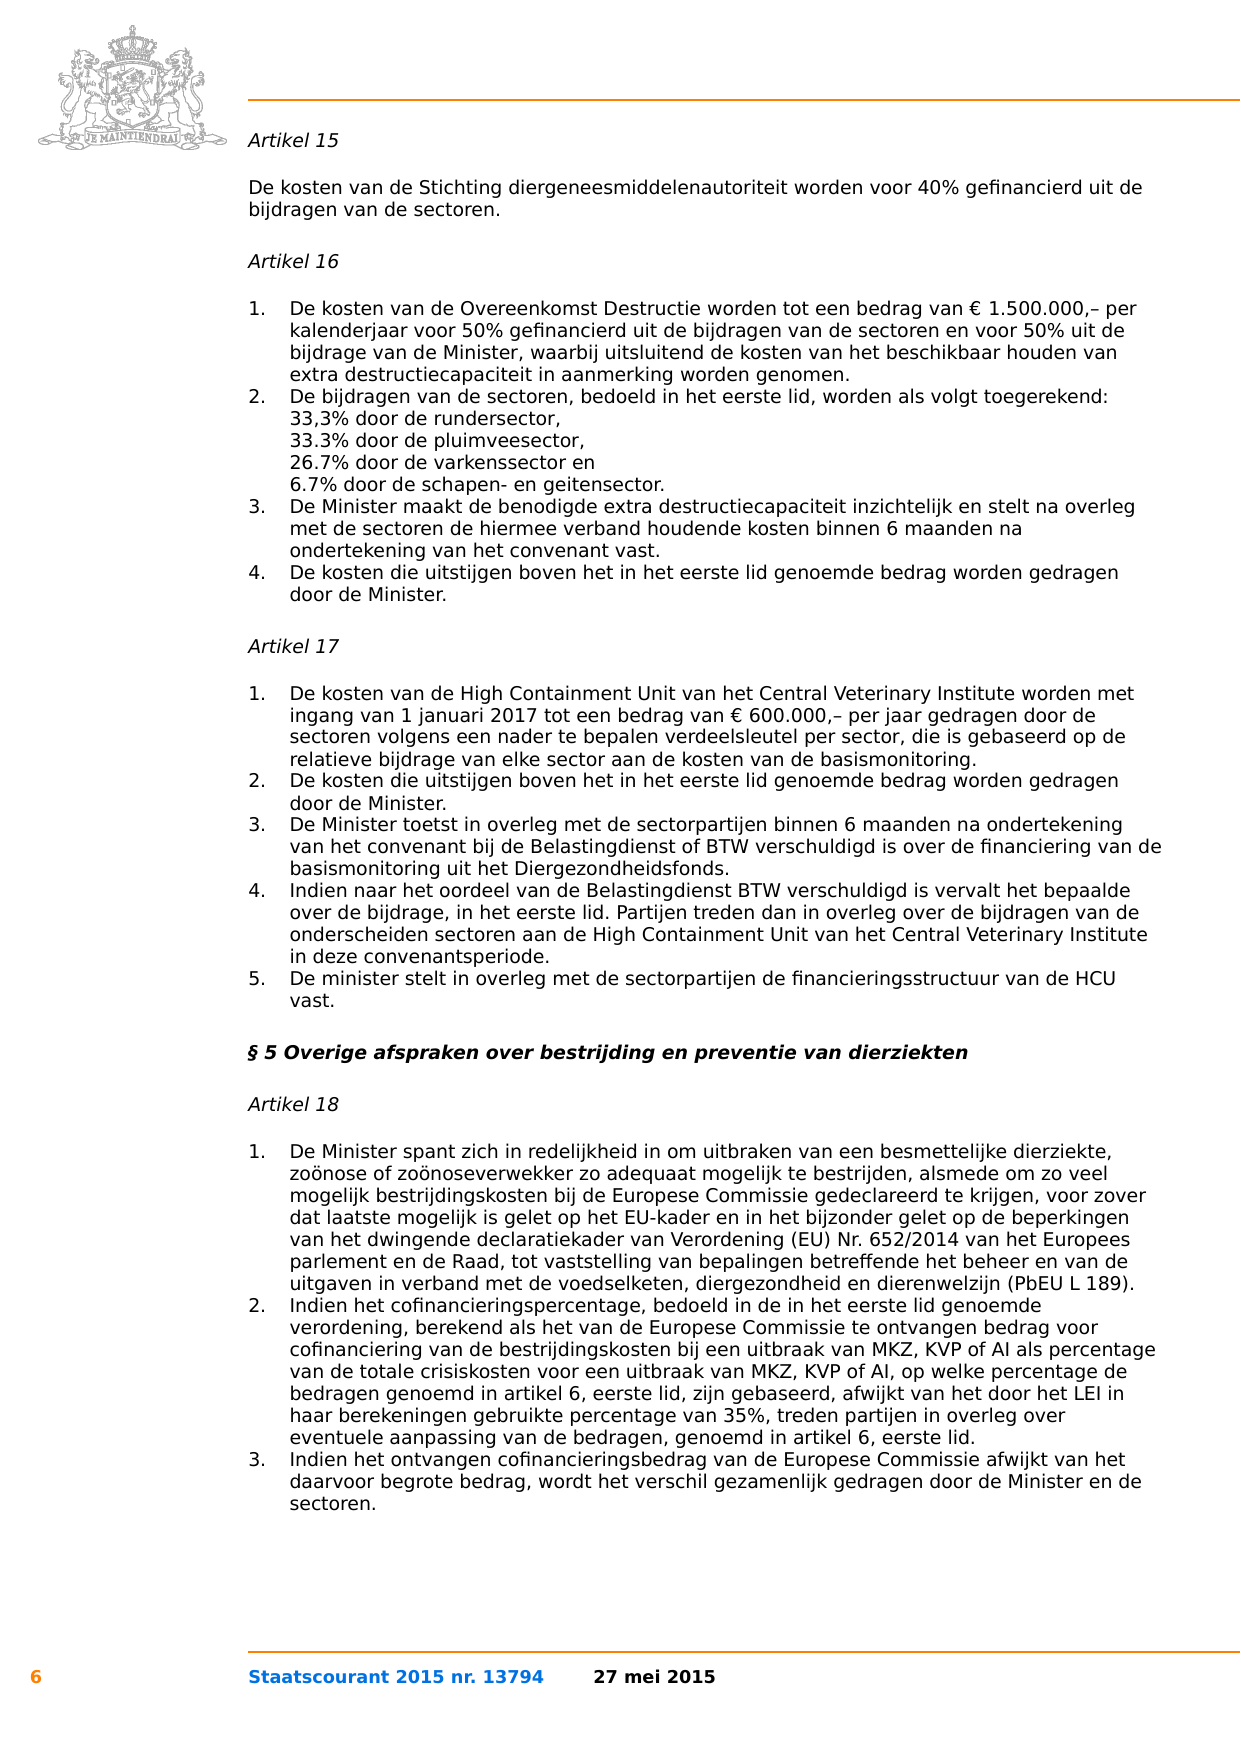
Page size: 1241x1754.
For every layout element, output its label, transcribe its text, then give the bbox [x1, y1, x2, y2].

subtitle Artikel 15 [248, 130, 1163, 152]
text 2. De bijdragen van de sectoren, bedoeld in het eerste lid, worden als volgt toegerekend: [248, 386, 1163, 408]
text 33,3% door de rundersector, [289, 408, 1163, 430]
text 1. De kosten van de Overeenkomst Destructie worden tot een bedrag van € 1.500.000,– per kalenderjaar voor 50% gefinancierd uit de bijdragen van de sectoren en voor 50% uit de bijdrage van de Minister, waarbij uitsluitend de kosten van het beschikbaar houden van extra destructiecapaciteit in aanmerking worden genomen. [248, 298, 1163, 386]
text 3. Indien het ontvangen cofinancieringsbedrag van de Europese Commissie afwijkt van het daarvoor begrote bedrag, wordt het verschil gezamenlijk gedragen door de Minister en de sectoren. [248, 1449, 1163, 1515]
text 2. De kosten die uitstijgen boven het in het eerste lid genoemde bedrag worden gedragen door de Minister. [248, 770, 1163, 814]
subtitle Artikel 16 [248, 251, 1163, 273]
text 33.3% door de pluimveesector, [289, 430, 1163, 452]
subtitle Artikel 17 [248, 636, 1163, 657]
subtitle Artikel 18 [248, 1094, 1163, 1116]
text 5. De minister stelt in overleg met de sectorpartijen de financieringsstructuur van de HCU vast. [248, 968, 1163, 1012]
text 26.7% door de varkenssector en [289, 452, 1163, 474]
text 3. De Minister maakt de benodigde extra destructiecapaciteit inzichtelijk en stelt na overleg met de sectoren de hiermee verband houdende kosten binnen 6 maanden na ondertekening van het convenant vast. [248, 496, 1163, 562]
subtitle § 5 Overige afspraken over bestrijding en preventie van dierziekten [248, 1042, 1163, 1064]
text 3. De Minister toetst in overleg met de sectorpartijen binnen 6 maanden na ondertekening van het convenant bij de Belastingdienst of BTW verschuldigd is over de financiering van de basismonitoring uit het Diergezondheidsfonds. [248, 814, 1163, 880]
text 4. De kosten die uitstijgen boven het in het eerste lid genoemde bedrag worden gedragen door de Minister. [248, 562, 1163, 606]
text 1. De kosten van de High Containment Unit van het Central Veterinary Institute worden met ingang van 1 januari 2017 tot een bedrag van € 600.000,– per jaar gedragen door de sectoren volgens een nader te bepalen verdeelsleutel per sector, die is gebaseerd op de relatieve bijdrage van elke sector aan de kosten van de basismonitoring. [248, 682, 1163, 770]
text 2. Indien het cofinancieringspercentage, bedoeld in de in het eerste lid genoemde verordening, berekend als het van de Europese Commissie te ontvangen bedrag voor cofinanciering van de bestrijdingskosten bij een uitbraak van MKZ, KVP of AI als percentage van de totale crisiskosten voor een uitbraak van MKZ, KVP of AI, op welke percentage de bedragen genoemd in artikel 6, eerste lid, zijn gebaseerd, afwijkt van het door het LEI in haar berekeningen gebruikte percentage van 35%, treden partijen in overleg over eventuele aanpassing van de bedragen, genoemd in artikel 6, eerste lid. [248, 1295, 1163, 1449]
picture [38, 25, 227, 150]
text 1. De Minister spant zich in redelijkheid in om uitbraken van een besmettelijke dierziekte, zoönose of zoönoseverwekker zo adequaat mogelijk te bestrijden, alsmede om zo veel mogelijk bestrijdingskosten bij de Europese Commissie gedeclareerd te krijgen, voor zover dat laatste mogelijk is gelet op het EU-kader en in het bijzonder gelet op de beperkingen van het dwingende declaratiekader van Verordening (EU) Nr. 652/2014 van het Europees parlement en de Raad, tot vaststelling van bepalingen betreffende het beheer en van de uitgaven in verband met de voedselketen, diergezondheid en dierenwelzijn (PbEU L 189). [248, 1141, 1163, 1295]
text 6.7% door de schapen- en geitensector. [289, 474, 1163, 496]
text De kosten van de Stichting diergeneesmiddelenautoriteit worden voor 40% gefinancierd uit de bijdragen van de sectoren. [248, 177, 1163, 221]
text 4. Indien naar het oordeel van de Belastingdienst BTW verschuldigd is vervalt het bepaalde over de bijdrage, in het eerste lid. Partijen treden dan in overleg over de bijdragen van de onderscheiden sectoren aan de High Containment Unit van het Central Veterinary Institute in deze convenantsperiode. [248, 880, 1163, 968]
